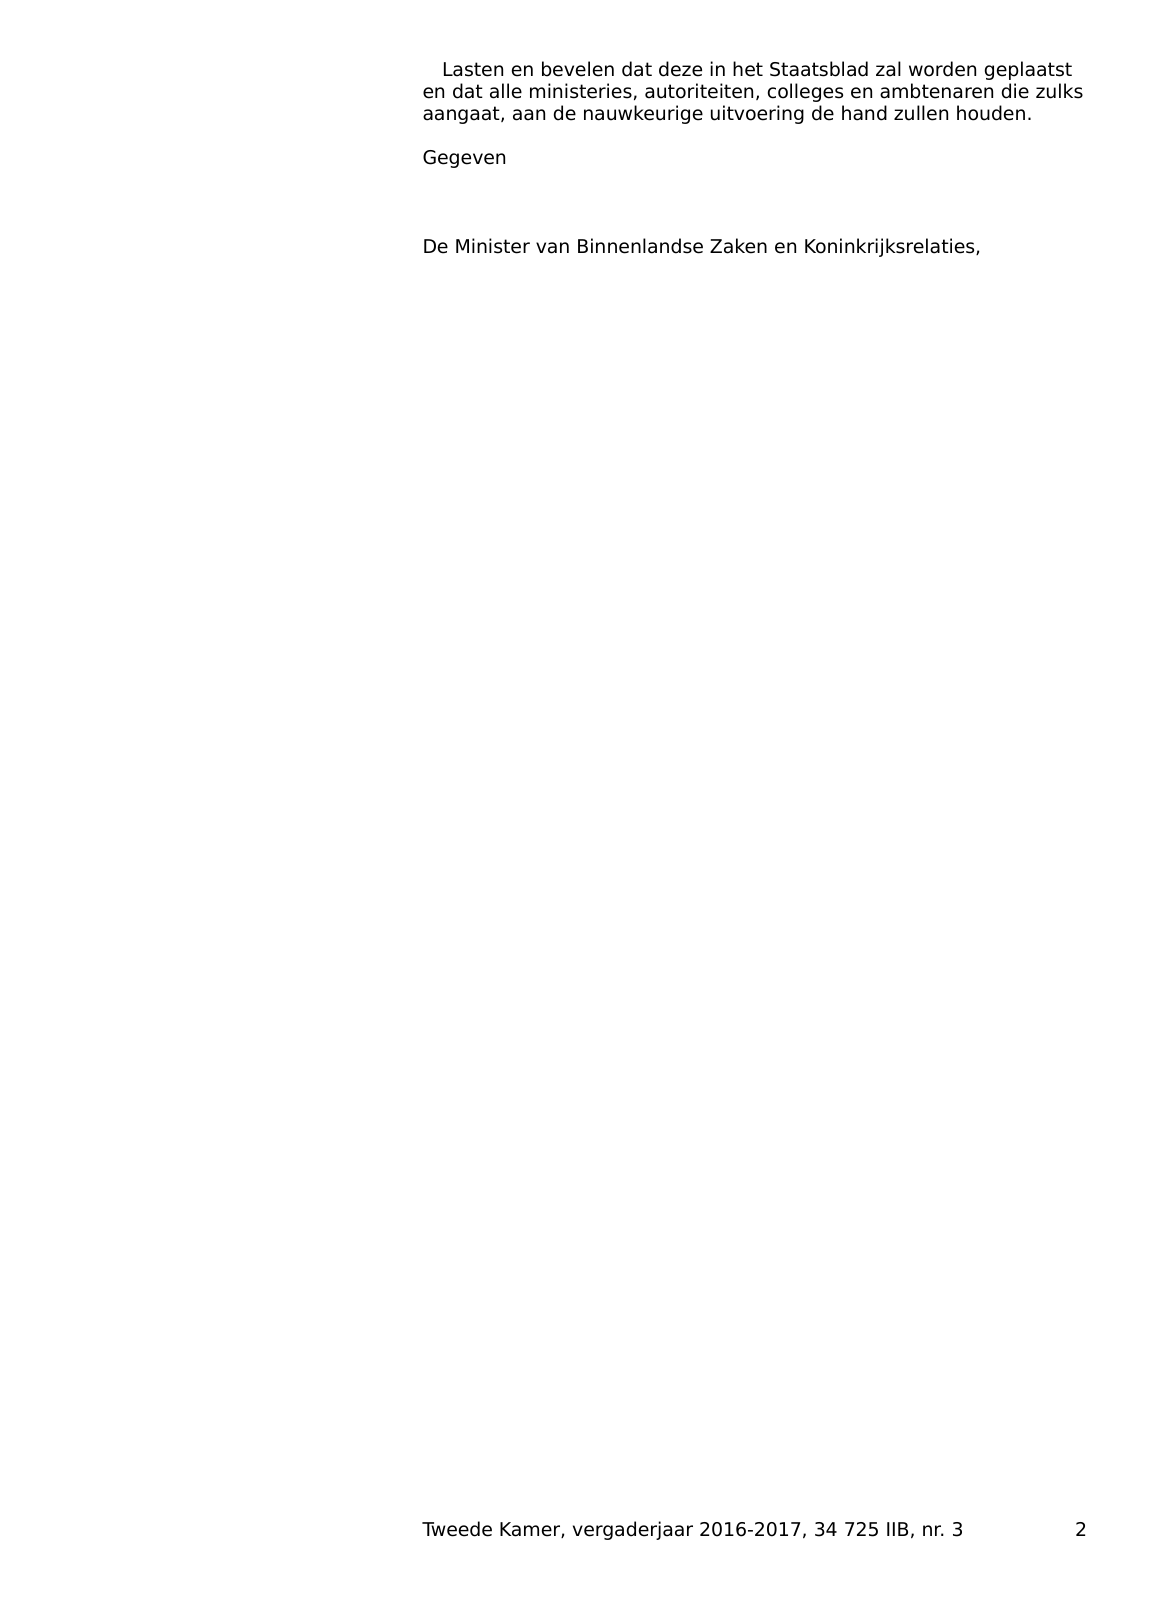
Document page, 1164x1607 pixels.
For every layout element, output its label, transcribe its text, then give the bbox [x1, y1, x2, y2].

text De Minister van Binnenlandse Zaken en Koninkrijksrelaties, [422, 236, 1087, 258]
text Lasten en bevelen dat deze in het Staatsblad zal worden geplaatst en dat alle ministeries, autoriteiten, colleges en ambtenaren die zulks aangaat, aan de nauwkeurige uitvoering de hand zullen houden. [422, 59, 1087, 125]
text Gegeven [422, 147, 1087, 169]
